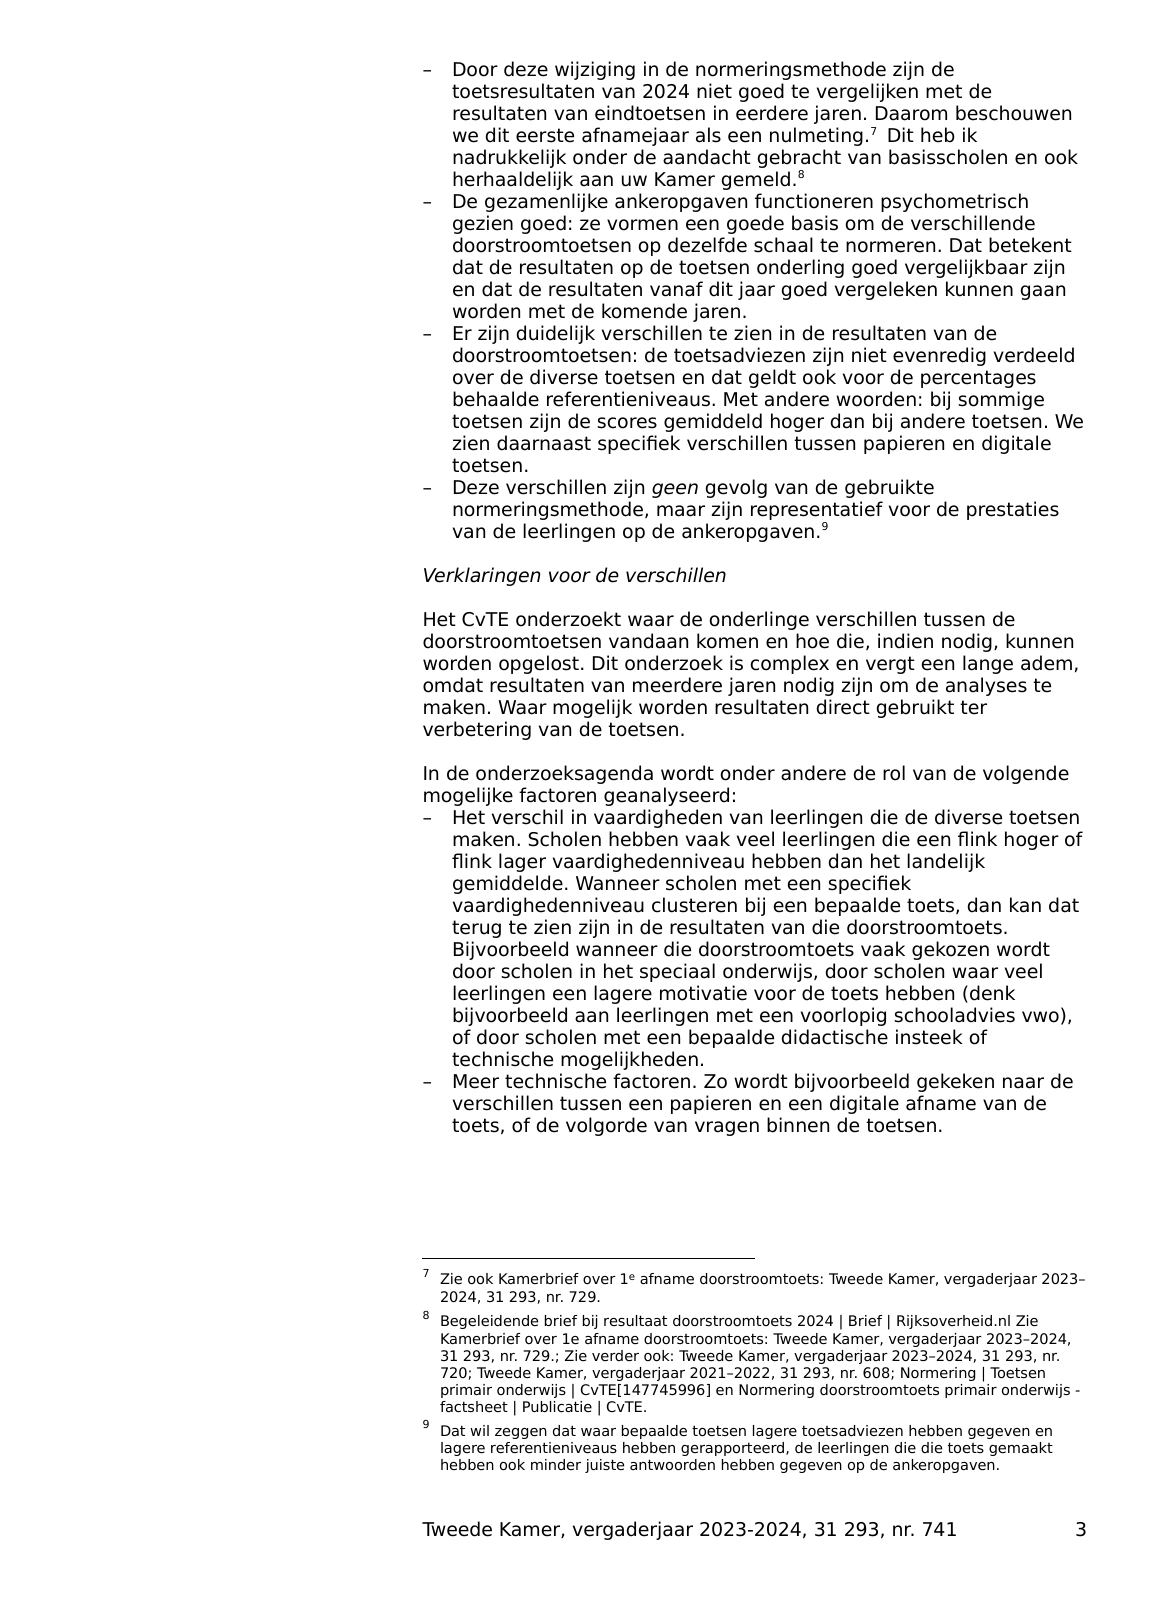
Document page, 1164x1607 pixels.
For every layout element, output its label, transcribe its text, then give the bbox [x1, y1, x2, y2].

text Begeleidende brief bij resultaat doorstroomtoets 2024 | Brief | Rijksoverheid.nl Zie Kamerbrief over 1e afname doorstroomtoets: Tweede Kamer, vergaderjaar 2023–2024, 31 293, nr. 729.; Zie verder ook: Tweede Kamer, vergaderjaar 2023–2024, 31 293, nr. 720; Tweede Kamer, vergaderjaar 2021–2022, 31 293, nr. 608; Normering | Toetsen primair onderwijs | CvTE[147745996] en Normering doorstroomtoets primair onderwijs - factsheet | Publicatie | CvTE. [422, 1309, 1087, 1416]
text – Het verschil in vaardigheden van leerlingen die de diverse toetsen maken. Scholen hebben vaak veel leerlingen die een flink hoger of flink lager vaardighedenniveau hebben dan het landelijk gemiddelde. Wanneer scholen met een specifiek vaardighedenniveau clusteren bij een bepaalde toets, dan kan dat terug te zien zijn in de resultaten van die doorstroomtoets. Bijvoorbeeld wanneer die doorstroomtoets vaak gekozen wordt door scholen in het speciaal onderwijs, door scholen waar veel leerlingen een lagere motivatie voor de toets hebben (denk bijvoorbeeld aan leerlingen met een voorlopig schooladvies vwo), of door scholen met een bepaalde didactische insteek of technische mogelijkheden. [422, 807, 1087, 1071]
text – Er zijn duidelijk verschillen te zien in de resultaten van de doorstroomtoetsen: de toetsadviezen zijn niet evenredig verdeeld over de diverse toetsen en dat geldt ook voor de percentages behaalde referentieniveaus. Met andere woorden: bij sommige toetsen zijn de scores gemiddeld hoger dan bij andere toetsen. We zien daarnaast specifiek verschillen tussen papieren en digitale toetsen. [422, 323, 1087, 477]
text – De gezamenlijke ankeropgaven functioneren psychometrisch gezien goed: ze vormen een goede basis om de verschillende doorstroomtoetsen op dezelfde schaal te normeren. Dat betekent dat de resultaten op de toetsen onderling goed vergelijkbaar zijn en dat de resultaten vanaf dit jaar goed vergeleken kunnen gaan worden met de komende jaren. [422, 191, 1087, 323]
text – Door deze wijziging in de normeringsmethode zijn de toetsresultaten van 2024 niet goed te vergelijken met de resultaten van eindtoetsen in eerdere jaren. Daarom beschouwen we dit eerste afnamejaar als een nulmeting. Dit heb ik nadrukkelijk onder de aandacht gebracht van basisscholen en ook herhaaldelijk aan uw Kamer gemeld. [422, 59, 1087, 191]
text – Meer technische factoren. Zo wordt bijvoorbeeld gekeken naar de verschillen tussen een papieren en een digitale afname van de toets, of de volgorde van vragen binnen de toetsen. [422, 1071, 1087, 1137]
text Dat wil zeggen dat waar bepaalde toetsen lagere toetsadviezen hebben gegeven en lagere referentieniveaus hebben gerapporteerd, de leerlingen die die toets gemaakt hebben ook minder juiste antwoorden hebben gegeven op de ankeropgaven. [422, 1418, 1087, 1474]
subtitle Verklaringen voor de verschillen [422, 565, 1087, 587]
text Zie ook Kamerbrief over 1e afname doorstroomtoets: Tweede Kamer, vergaderjaar 2023–2024, 31 293, nr. 729. [422, 1267, 1087, 1306]
text In de onderzoeksagenda wordt onder andere de rol van de volgende mogelijke factoren geanalyseerd: [422, 763, 1087, 807]
text – Deze verschillen zijn geen gevolg van de gebruikte normeringsmethode, maar zijn representatief voor de prestaties van de leerlingen op de ankeropgaven. [422, 477, 1087, 543]
text Het CvTE onderzoekt waar de onderlinge verschillen tussen de doorstroomtoetsen vandaan komen en hoe die, indien nodig, kunnen worden opgelost. Dit onderzoek is complex en vergt een lange adem, omdat resultaten van meerdere jaren nodig zijn om de analyses te maken. Waar mogelijk worden resultaten direct gebruikt ter verbetering van de toetsen. [422, 609, 1087, 741]
